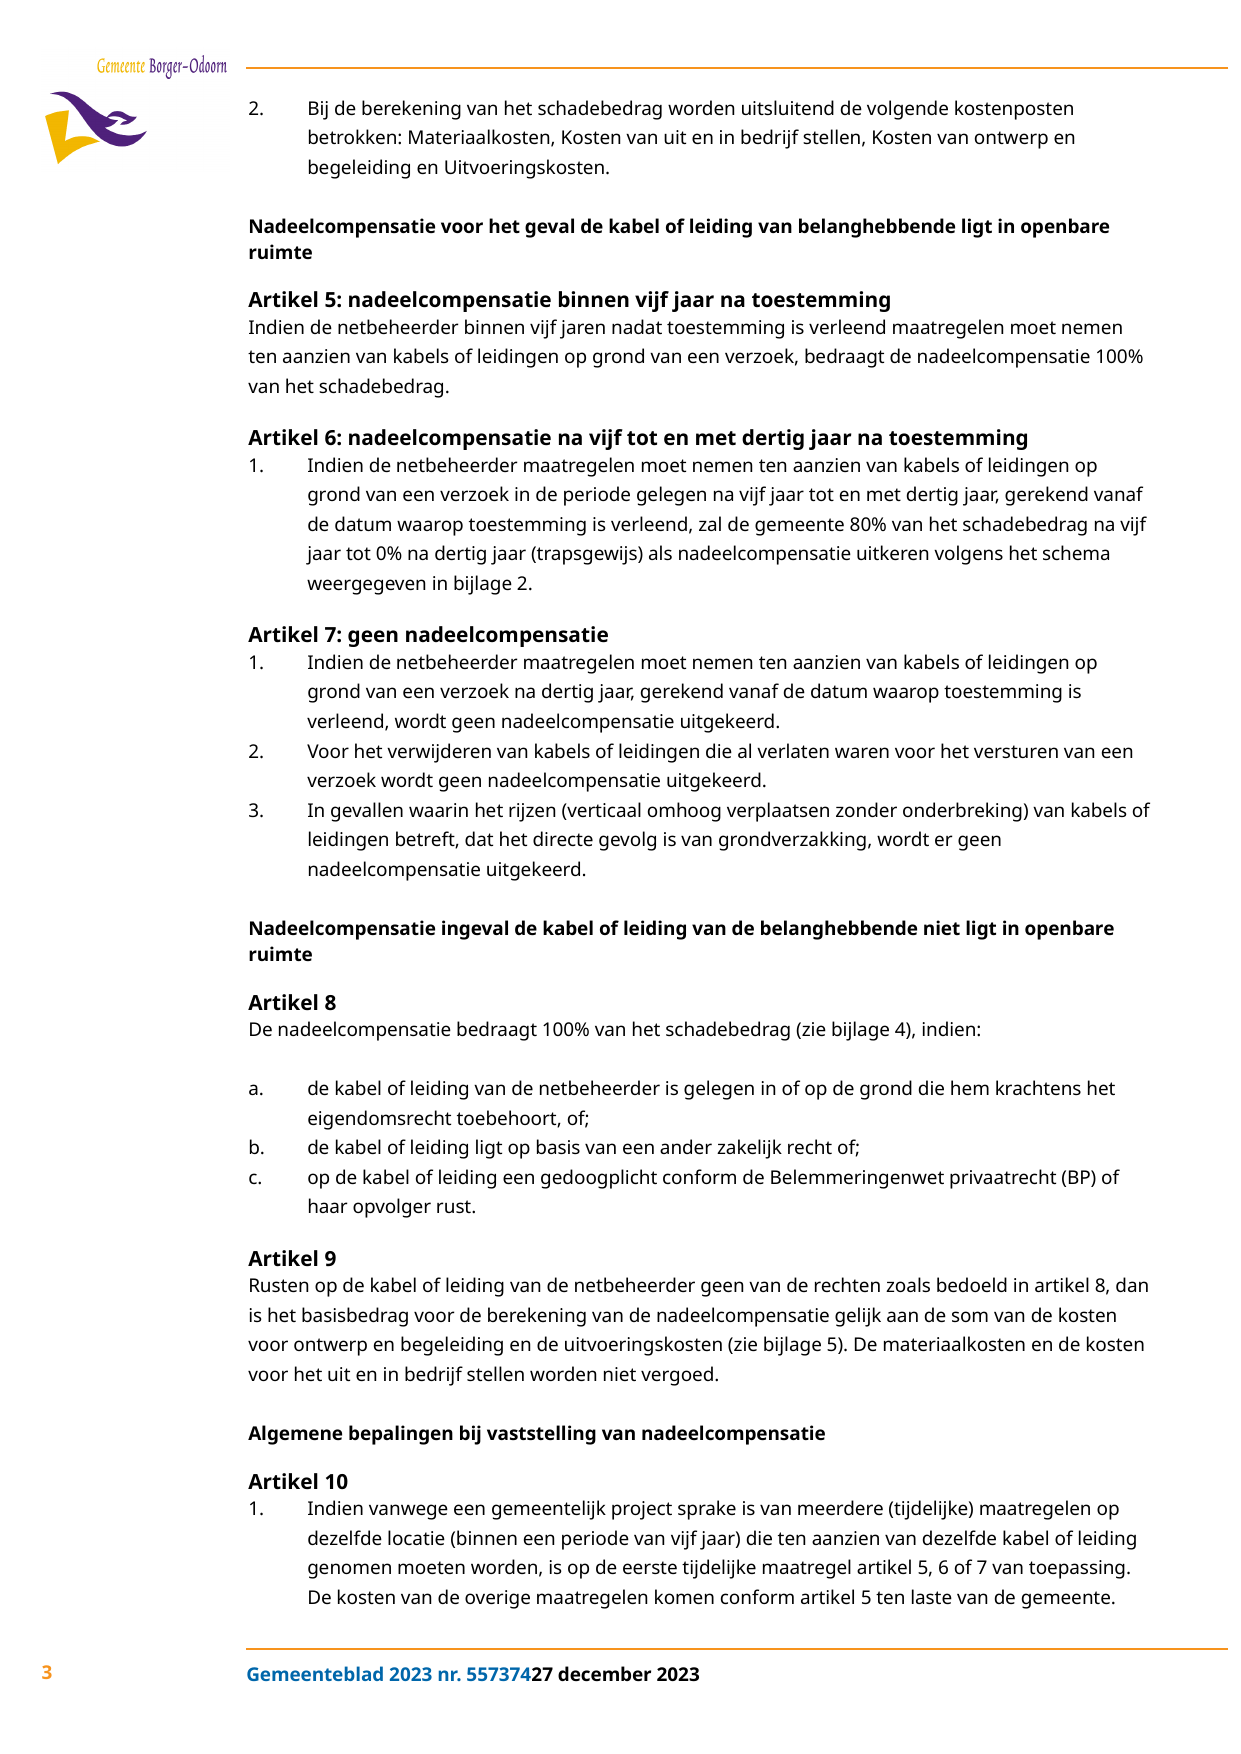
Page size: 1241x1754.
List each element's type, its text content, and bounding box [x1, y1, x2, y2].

text Rusten op de kabel of leiding van de netbeheerder geen van de rechten zoals bedoeld in artikel 8, dan is het basisbedrag voor de berekening van de nadeelcompensatie gelijk aan de som van de kosten voor ontwerp en begeleiding en de uitvoeringskosten (zie bijlage 5). De materiaalkosten en de kosten voor het uit en in bedrijf stellen worden niet vergoed. [248, 1272, 1152, 1387]
text Artikel 10 [248, 1467, 1152, 1495]
text Artikel 8 [248, 988, 1152, 1016]
picture [41, 47, 231, 172]
list Indien de netbeheerder maatregelen moet nemen ten aanzien van kabels of leidingen op grond van een verzoek na dertig jaar, gerekend vanaf de datum waarop toestemming is verleend, wordt geen nadeelcompensatie uitgekeerd. [248, 649, 1152, 734]
text Artikel 5: nadeelcompensatie binnen vijf jaar na toestemming [248, 285, 1152, 314]
list Indien de netbeheerder maatregelen moet nemen ten aanzien van kabels of leidingen op grond van een verzoek in de periode gelegen na vijf jaar tot en met dertig jaar, gerekend vanaf de datum waarop toestemming is verleend, zal de gemeente 80% van het schadebedrag na vijf jaar tot 0% na dertig jaar (trapsgewijs) als nadeelcompensatie uitkeren volgens het schema weergegeven in bijlage 2. [248, 452, 1152, 596]
list de kabel of leiding van de netbeheerder is gelegen in of op de grond die hem krachtens het eigendomsrecht toebehoort, of; [248, 1075, 1152, 1131]
list In gevallen waarin het rijzen (verticaal omhoog verplaatsen zonder onderbreking) van kabels of leidingen betreft, dat het directe gevolg is van grondverzakking, wordt er geen nadeelcompensatie uitgekeerd. [248, 797, 1152, 882]
text Indien de netbeheerder binnen vijf jaren nadat toestemming is verleend maatregelen moet nemen ten aanzien van kabels of leidingen op grond van een verzoek, bedraagt de nadeelcompensatie 100% van het schadebedrag. [248, 314, 1152, 399]
text Artikel 6: nadeelcompensatie na vijf tot en met dertig jaar na toestemming [248, 423, 1152, 452]
text Nadeelcompensatie voor het geval de kabel of leiding van belanghebbende ligt in openbare ruimte [248, 213, 1152, 264]
list Voor het verwijderen van kabels of leidingen die al verlaten waren voor het versturen van een verzoek wordt geen nadeelcompensatie uitgekeerd. [248, 738, 1152, 793]
list op de kabel of leiding een gedoogplicht conform de Belemmeringenwet privaatrecht (BP) of haar opvolger rust. [248, 1164, 1152, 1219]
text Algemene bepalingen bij vaststelling van nadeelcompensatie [248, 1420, 1152, 1446]
list Bij de berekening van het schadebedrag worden uitsluitend de volgende kostenposten betrokken: Materiaalkosten, Kosten van uit en in bedrijf stellen, Kosten van ontwerp en begeleiding en Uitvoeringskosten. [248, 95, 1152, 180]
text Artikel 7: geen nadeelcompensatie [248, 621, 1152, 649]
text De nadeelcompensatie bedraagt 100% van het schadebedrag (zie bijlage 4), indien: [248, 1016, 1152, 1042]
text Nadeelcompensatie ingeval de kabel of leiding van de belanghebbende niet ligt in openbare ruimte [248, 915, 1152, 967]
list de kabel of leiding ligt op basis van een ander zakelijk recht of; [248, 1134, 1152, 1160]
text Artikel 9 [248, 1244, 1152, 1272]
list Indien vanwege een gemeentelijk project sprake is van meerdere (tijdelijke) maatregelen op dezelfde locatie (binnen een periode van vijf jaar) die ten aanzien van dezelfde kabel of leiding genomen moeten worden, is op de eerste tijdelijke maatregel artikel 5, 6 of 7 van toepassing. De kosten van de overige maatregelen komen conform artikel 5 ten laste van de gemeente. [248, 1495, 1152, 1610]
